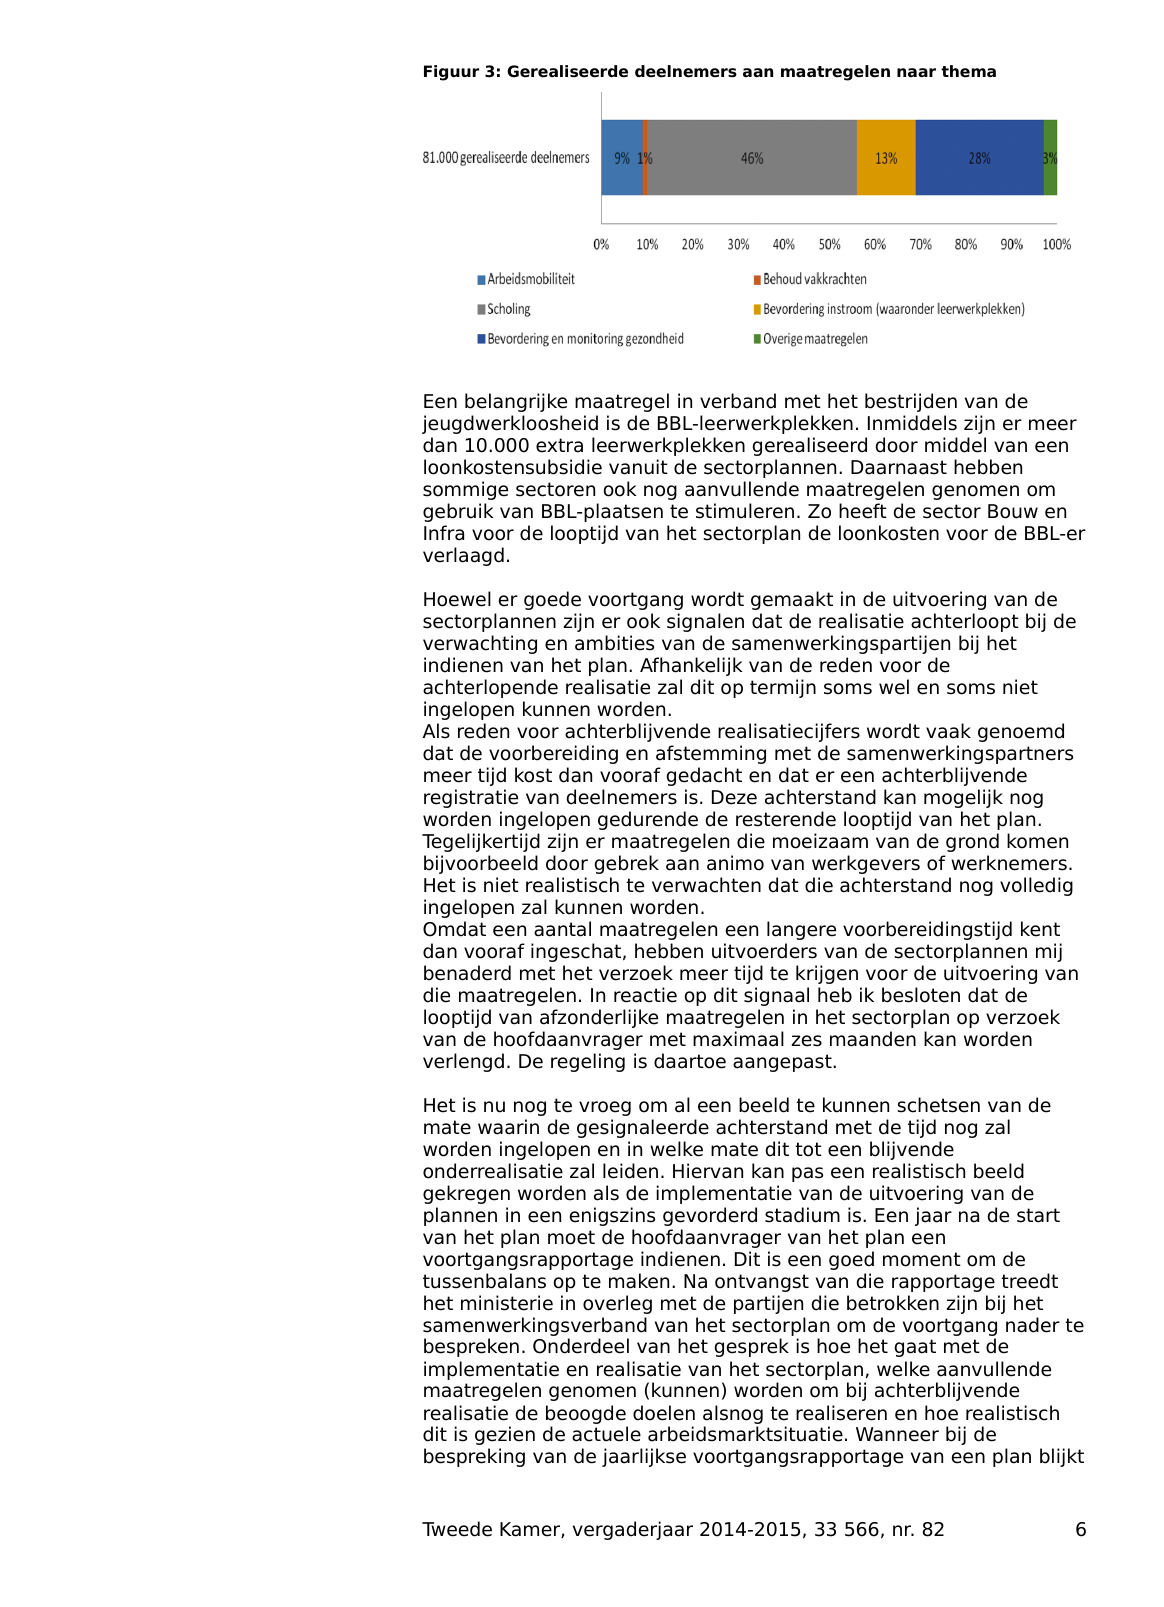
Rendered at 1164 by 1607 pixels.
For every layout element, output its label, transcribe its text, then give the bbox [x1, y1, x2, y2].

text Figuur 3: Gerealiseerde deelnemers aan maatregelen naar thema [422, 63, 1072, 81]
text Hoewel er goede voortgang wordt gemaakt in de uitvoering van de sectorplannen zijn er ook signalen dat de realisatie achterloopt bij de verwachting en ambities van de samenwerkingspartijen bij het indienen van het plan. Afhankelijk van de reden voor de achterlopende realisatie zal dit op termijn soms wel en soms niet ingelopen kunnen worden. [422, 589, 1087, 721]
text Een belangrijke maatregel in verband met het bestrijden van de jeugdwerkloosheid is de BBL-leerwerkplekken. Inmiddels zijn er meer dan 10.000 extra leerwerkplekken gerealiseerd door middel van een loonkostensubsidie vanuit de sectorplannen. Daarnaast hebben sommige sectoren ook nog aanvullende maatregelen genomen om gebruik van BBL-plaatsen te stimuleren. Zo heeft de sector Bouw en Infra voor de looptijd van het sectorplan de loonkosten voor de BBL-er verlaagd. [422, 391, 1087, 567]
picture [422, 92, 1072, 347]
text Als reden voor achterblijvende realisatiecijfers wordt vaak genoemd dat de voorbereiding en afstemming met de samenwerkingspartners meer tijd kost dan vooraf gedacht en dat er een achterblijvende registratie van deelnemers is. Deze achterstand kan mogelijk nog worden ingelopen gedurende de resterende looptijd van het plan. Tegelijkertijd zijn er maatregelen die moeizaam van de grond komen bijvoorbeeld door gebrek aan animo van werkgevers of werknemers. Het is niet realistisch te verwachten dat die achterstand nog volledig ingelopen zal kunnen worden. [422, 721, 1087, 919]
text Omdat een aantal maatregelen een langere voorbereidingstijd kent dan vooraf ingeschat, hebben uitvoerders van de sectorplannen mij benaderd met het verzoek meer tijd te krijgen voor de uitvoering van die maatregelen. In reactie op dit signaal heb ik besloten dat de looptijd van afzonderlijke maatregelen in het sectorplan op verzoek van de hoofdaanvrager met maximaal zes maanden kan worden verlengd. De regeling is daartoe aangepast. [422, 919, 1087, 1072]
text Het is nu nog te vroeg om al een beeld te kunnen schetsen van de mate waarin de gesignaleerde achterstand met de tijd nog zal worden ingelopen en in welke mate dit tot een blijvende onderrealisatie zal leiden. Hiervan kan pas een realistisch beeld gekregen worden als de implementatie van de uitvoering van de plannen in een enigszins gevorderd stadium is. Een jaar na de start van het plan moet de hoofdaanvrager van het plan een voortgangsrapportage indienen. Dit is een goed moment om de tussenbalans op te maken. Na ontvangst van die rapportage treedt het ministerie in overleg met de partijen die betrokken zijn bij het samenwerkingsverband van het sectorplan om de voortgang nader te bespreken. Onderdeel van het gesprek is hoe het gaat met de implementatie en realisatie van het sectorplan, welke aanvullende maatregelen genomen (kunnen) worden om bij achterblijvende realisatie de beoogde doelen alsnog te realiseren en hoe realistisch dit is gezien de actuele arbeidsmarktsituatie. Wanneer bij de bespreking van de jaarlijkse voortgangsrapportage van een plan blijkt [422, 1095, 1087, 1468]
